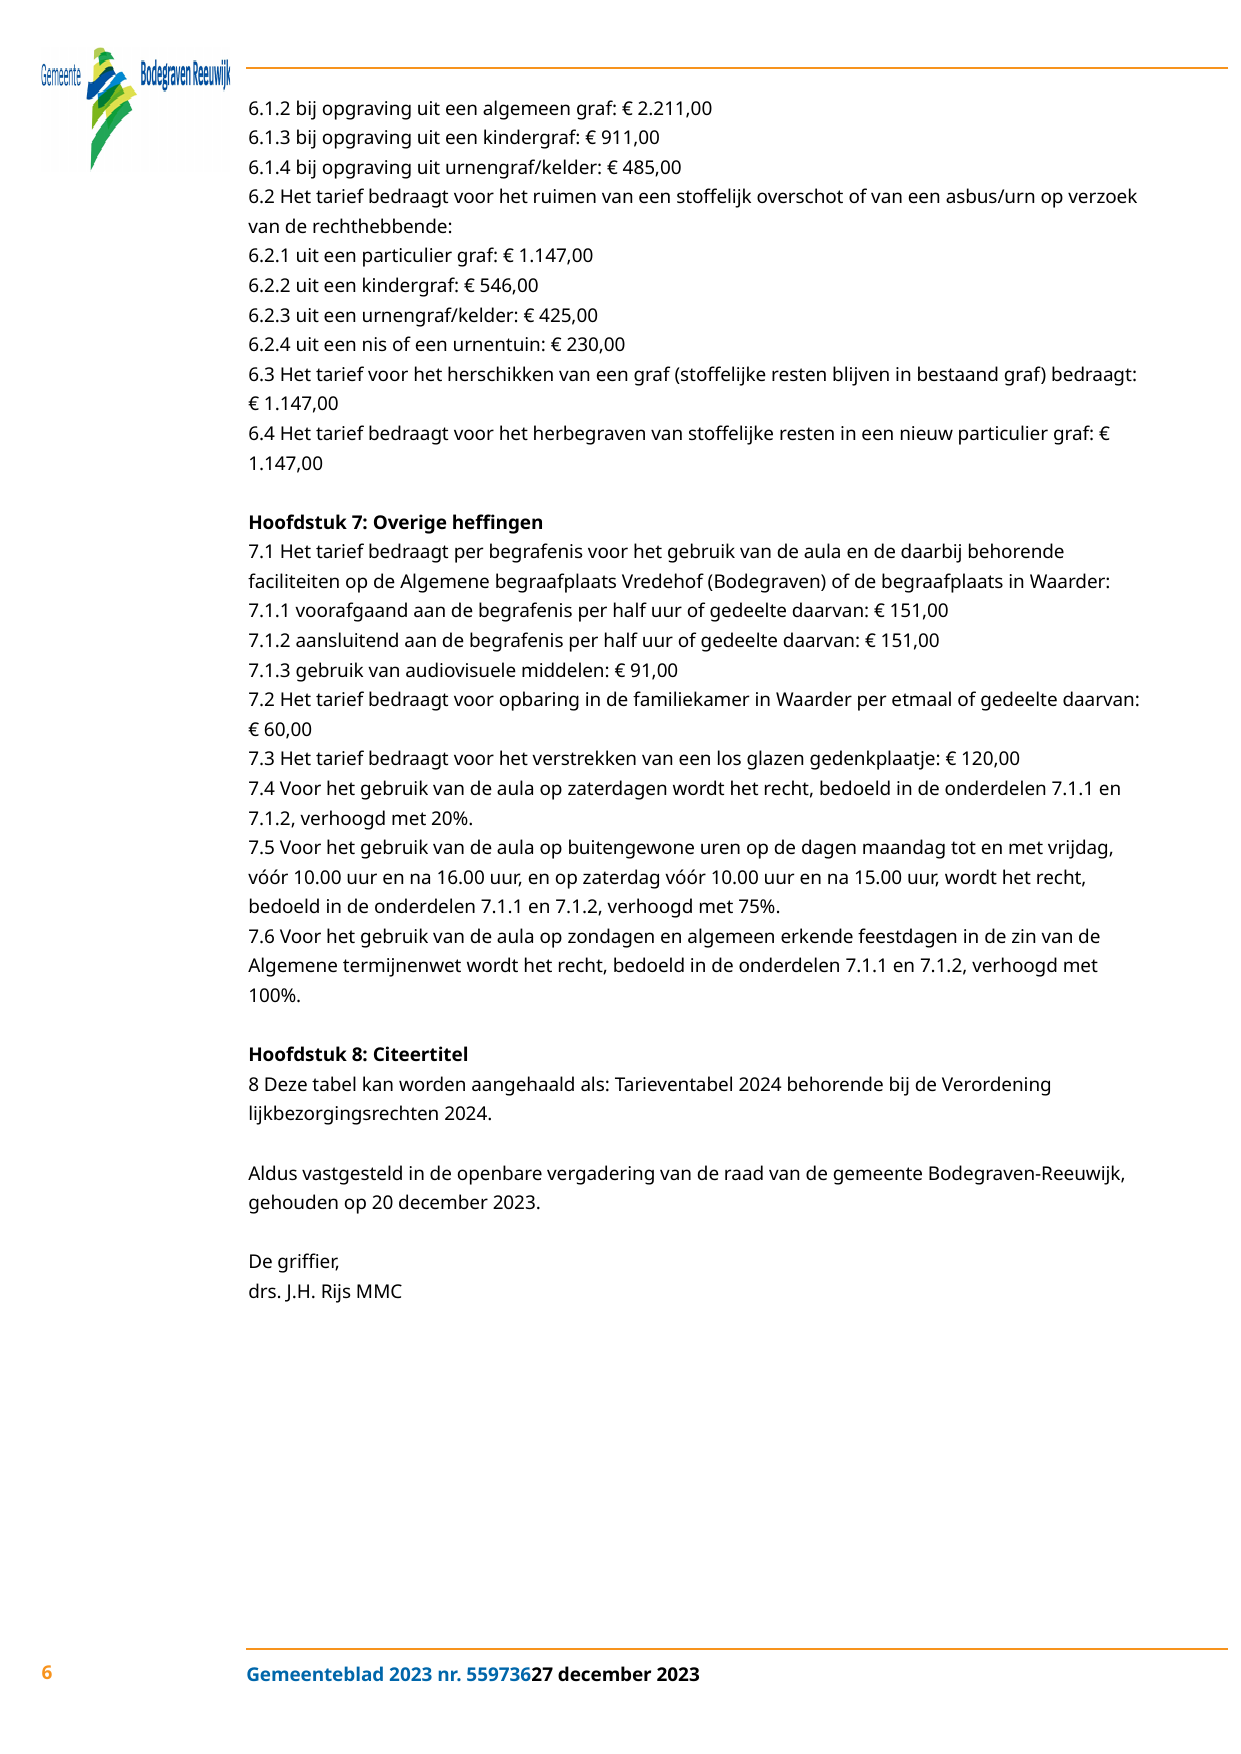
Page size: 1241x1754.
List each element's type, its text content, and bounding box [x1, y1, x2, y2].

text 7.3 Het tarief bedraagt voor het verstrekken van een los glazen gedenkplaatje: € 120,00 [248, 746, 1152, 771]
text 6.2.2 uit een kindergraf: € 546,00 [248, 272, 1152, 298]
text 6.2.4 uit een nis of een urnentuin: € 230,00 [248, 331, 1152, 357]
text 6.1.3 bij opgraving uit een kindergraf: € 911,00 [248, 124, 1152, 150]
text 6.4 Het tarief bedraagt voor het herbegraven van stoffelijke resten in een nieuw particulier graf: € 1.147,00 [248, 420, 1152, 476]
text gehouden op 20 december 2023. [248, 1189, 1152, 1215]
text 6.1.2 bij opgraving uit een algemeen graf: € 2.211,00 [248, 95, 1152, 121]
text 7.1.2 aansluitend aan de begrafenis per half uur of gedeelte daarvan: € 151,00 [248, 627, 1152, 653]
text Hoofdstuk 8: Citeertitel [248, 1041, 1152, 1067]
text drs. J.H. Rijs MMC [248, 1278, 1152, 1304]
text 6.3 Het tarief voor het herschikken van een graf (stoffelijke resten blijven in bestaand graf) bedraagt: € 1.147,00 [248, 361, 1152, 416]
text 7.1.1 voorafgaand aan de begrafenis per half uur of gedeelte daarvan: € 151,00 [248, 598, 1152, 623]
text Hoofdstuk 7: Overige heffingen [248, 509, 1152, 535]
text 7.2 Het tarief bedraagt voor opbaring in de familiekamer in Waarder per etmaal of gedeelte daarvan: € 60,00 [248, 686, 1152, 742]
text 6.2.3 uit een urnengraf/kelder: € 425,00 [248, 302, 1152, 328]
text 7.1.3 gebruik van audiovisuele middelen: € 91,00 [248, 657, 1152, 683]
text 8 Deze tabel kan worden aangehaald als: Tarieventabel 2024 behorende bij de Verordening lijkbezorgingsrechten 2024. [248, 1071, 1152, 1126]
text De griffier, [248, 1248, 1152, 1274]
text 6.2 Het tarief bedraagt voor het ruimen van een stoffelijk overschot of van een asbus/urn op verzoek van de rechthebbende: [248, 183, 1152, 239]
text 7.5 Voor het gebruik van de aula op buitengewone uren op de dagen maandag tot en met vrijdag, vóór 10.00 uur en na 16.00 uur, en op zaterdag vóór 10.00 uur en na 15.00 uur, wordt het recht, bedoeld in de onderdelen 7.1.1 en 7.1.2, verhoogd met 75%. [248, 834, 1152, 919]
text Aldus vastgesteld in de openbare vergadering van de raad van de gemeente Bodegraven-Reeuwijk, [248, 1160, 1152, 1186]
text 7.6 Voor het gebruik van de aula op zondagen en algemeen erkende feestdagen in de zin van de Algemene termijnenwet wordt het recht, bedoeld in de onderdelen 7.1.1 en 7.1.2, verhoogd met 100%. [248, 923, 1152, 1008]
text 6.1.4 bij opgraving uit urnengraf/kelder: € 485,00 [248, 154, 1152, 180]
text 7.1 Het tarief bedraagt per begrafenis voor het gebruik van de aula en de daarbij behorende faciliteiten op de Algemene begraafplaats Vredehof (Bodegraven) of de begraafplaats in Waarder: [248, 538, 1152, 594]
text 6.2.1 uit een particulier graf: € 1.147,00 [248, 243, 1152, 268]
text 7.4 Voor het gebruik van de aula op zaterdagen wordt het recht, bedoeld in de onderdelen 7.1.1 en 7.1.2, verhoogd met 20%. [248, 775, 1152, 831]
picture [41, 47, 231, 172]
